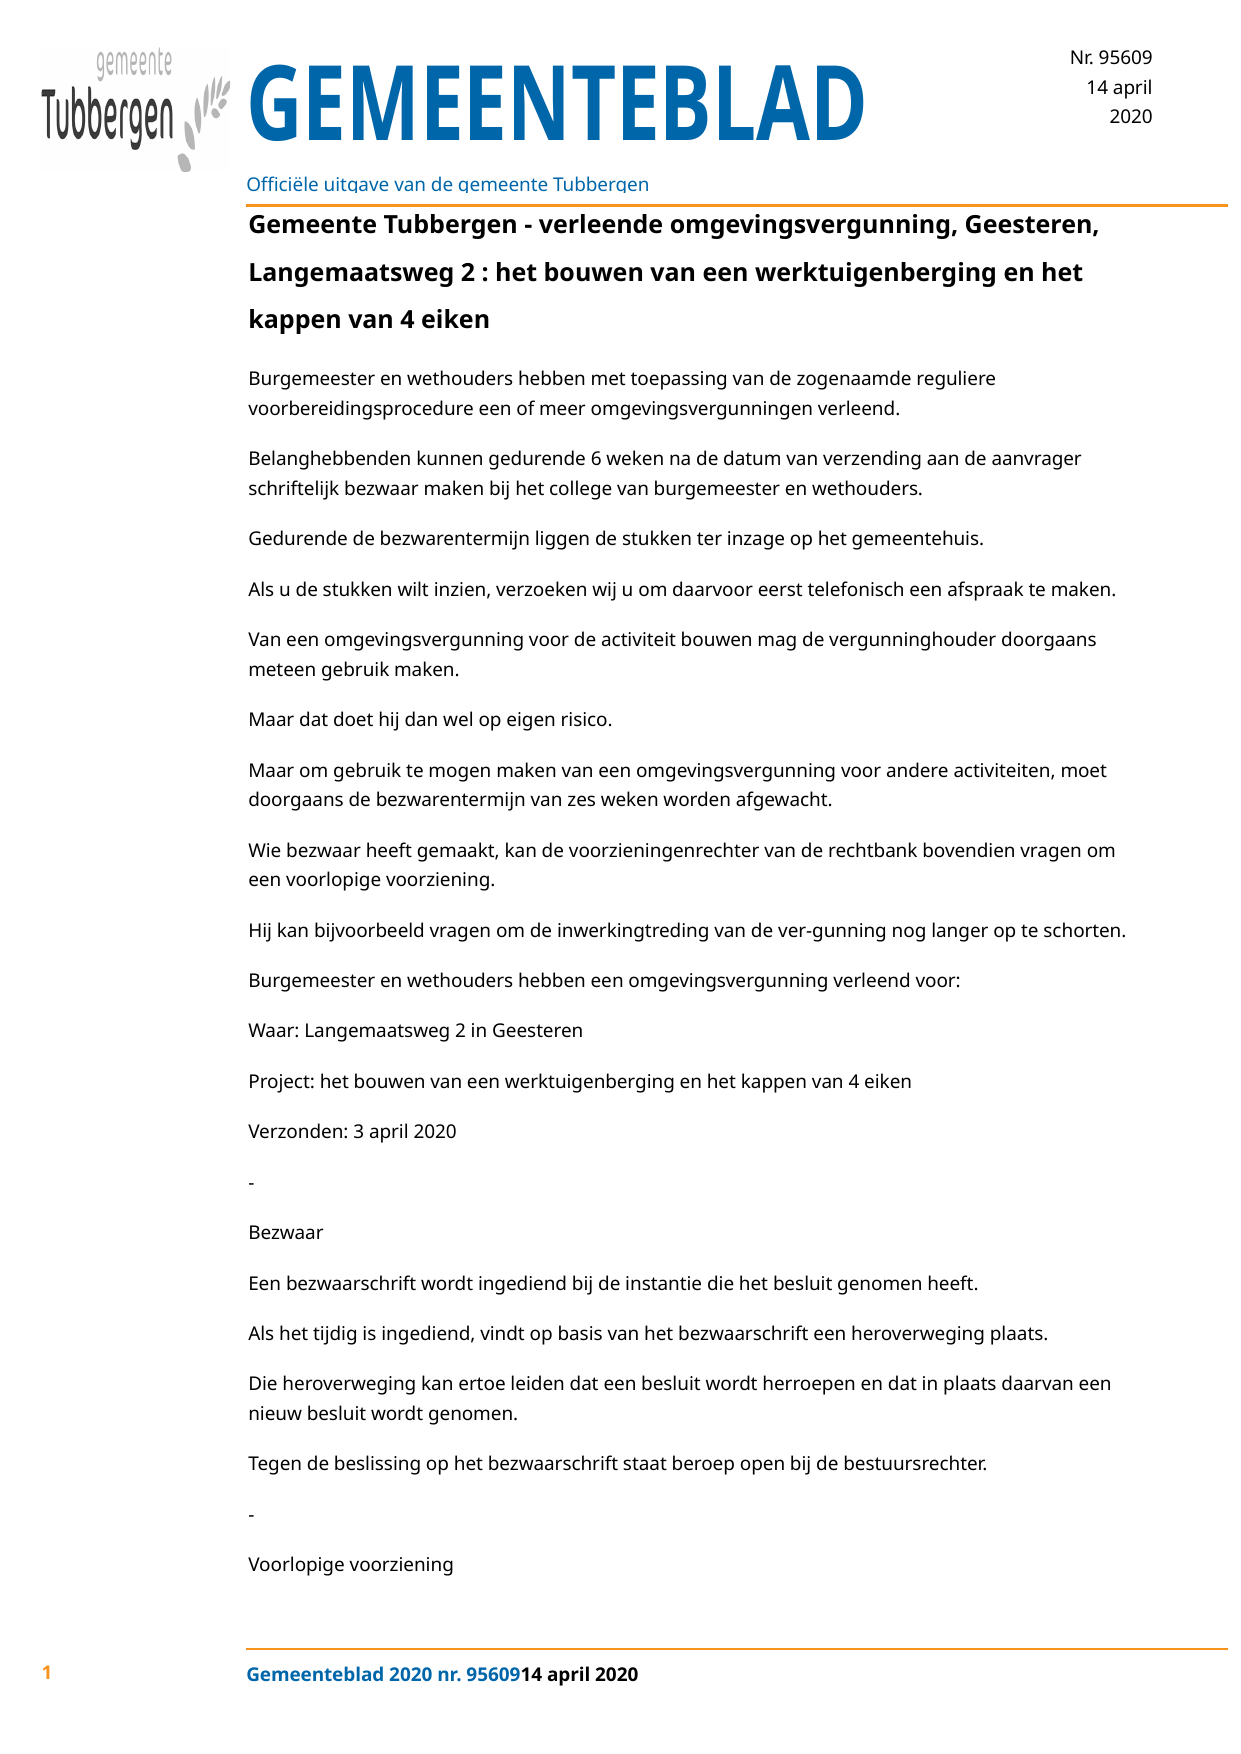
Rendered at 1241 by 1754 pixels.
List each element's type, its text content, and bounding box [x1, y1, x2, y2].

text Project: het bouwen van een werktuigenberging en het kappen van 4 eiken [248, 1068, 1152, 1094]
text Als het tijdig is ingediend, vindt op basis van het bezwaarschrift een heroverweging plaats. [248, 1320, 1152, 1346]
text Maar om gebruik te mogen maken van een omgevingsvergunning voor andere activiteiten, moet doorgaans de bezwarentermijn van zes weken worden afgewacht. [248, 757, 1152, 812]
text Maar dat doet hij dan wel op eigen risico. [248, 706, 1152, 732]
text Waar: Langemaatsweg 2 in Geesteren [248, 1018, 1152, 1043]
text Gedurende de bezwarentermijn liggen de stukken ter inzage op het gemeentehuis. [248, 526, 1152, 551]
text Een bezwaarschrift wordt ingediend bij de instantie die het besluit genomen heeft. [248, 1270, 1152, 1295]
text - [248, 1501, 1152, 1527]
text Als u de stukken wilt inzien, verzoeken wij u om daarvoor eerst telefonisch een afspraak te maken. [248, 576, 1152, 602]
text Voorlopige voorziening [248, 1551, 1152, 1577]
text Die heroverweging kan ertoe leiden dat een besluit wordt herroepen en dat in plaats daarvan een nieuw besluit wordt genomen. [248, 1371, 1152, 1426]
text Bezwaar [248, 1219, 1152, 1245]
text Burgemeester en wethouders hebben met toepassing van de zogenaamde reguliere voorbereidingsprocedure een of meer omgevingsvergunningen verleend. [248, 366, 1152, 421]
picture [41, 47, 231, 172]
text Gemeente Tubbergen - verleende omgevingsvergunning, Geesteren, Langemaatsweg 2 : het bouwen van een werktuigenberging en het kappen van 4 eiken [248, 207, 1152, 336]
text Hij kan bijvoorbeeld vragen om de inwerkingtreding van de ver-gunning nog langer op te schorten. [248, 917, 1152, 942]
text Van een omgevingsvergunning voor de activiteit bouwen mag de vergunninghouder doorgaans meteen gebruik maken. [248, 626, 1152, 682]
text Tegen de beslissing op het bezwaarschrift staat beroep open bij de bestuursrechter. [248, 1451, 1152, 1476]
text - [248, 1169, 1152, 1194]
text Verzonden: 3 april 2020 [248, 1118, 1152, 1144]
text Burgemeester en wethouders hebben een omgevingsvergunning verleend voor: [248, 967, 1152, 993]
text Wie bezwaar heeft gemaakt, kan de voorzieningenrechter van de rechtbank bovendien vragen om een voorlopige voorziening. [248, 837, 1152, 892]
text Belanghebbenden kunnen gedurende 6 weken na de datum van verzending aan de aanvrager schriftelijk bezwaar maken bij het college van burgemeester en wethouders. [248, 446, 1152, 501]
